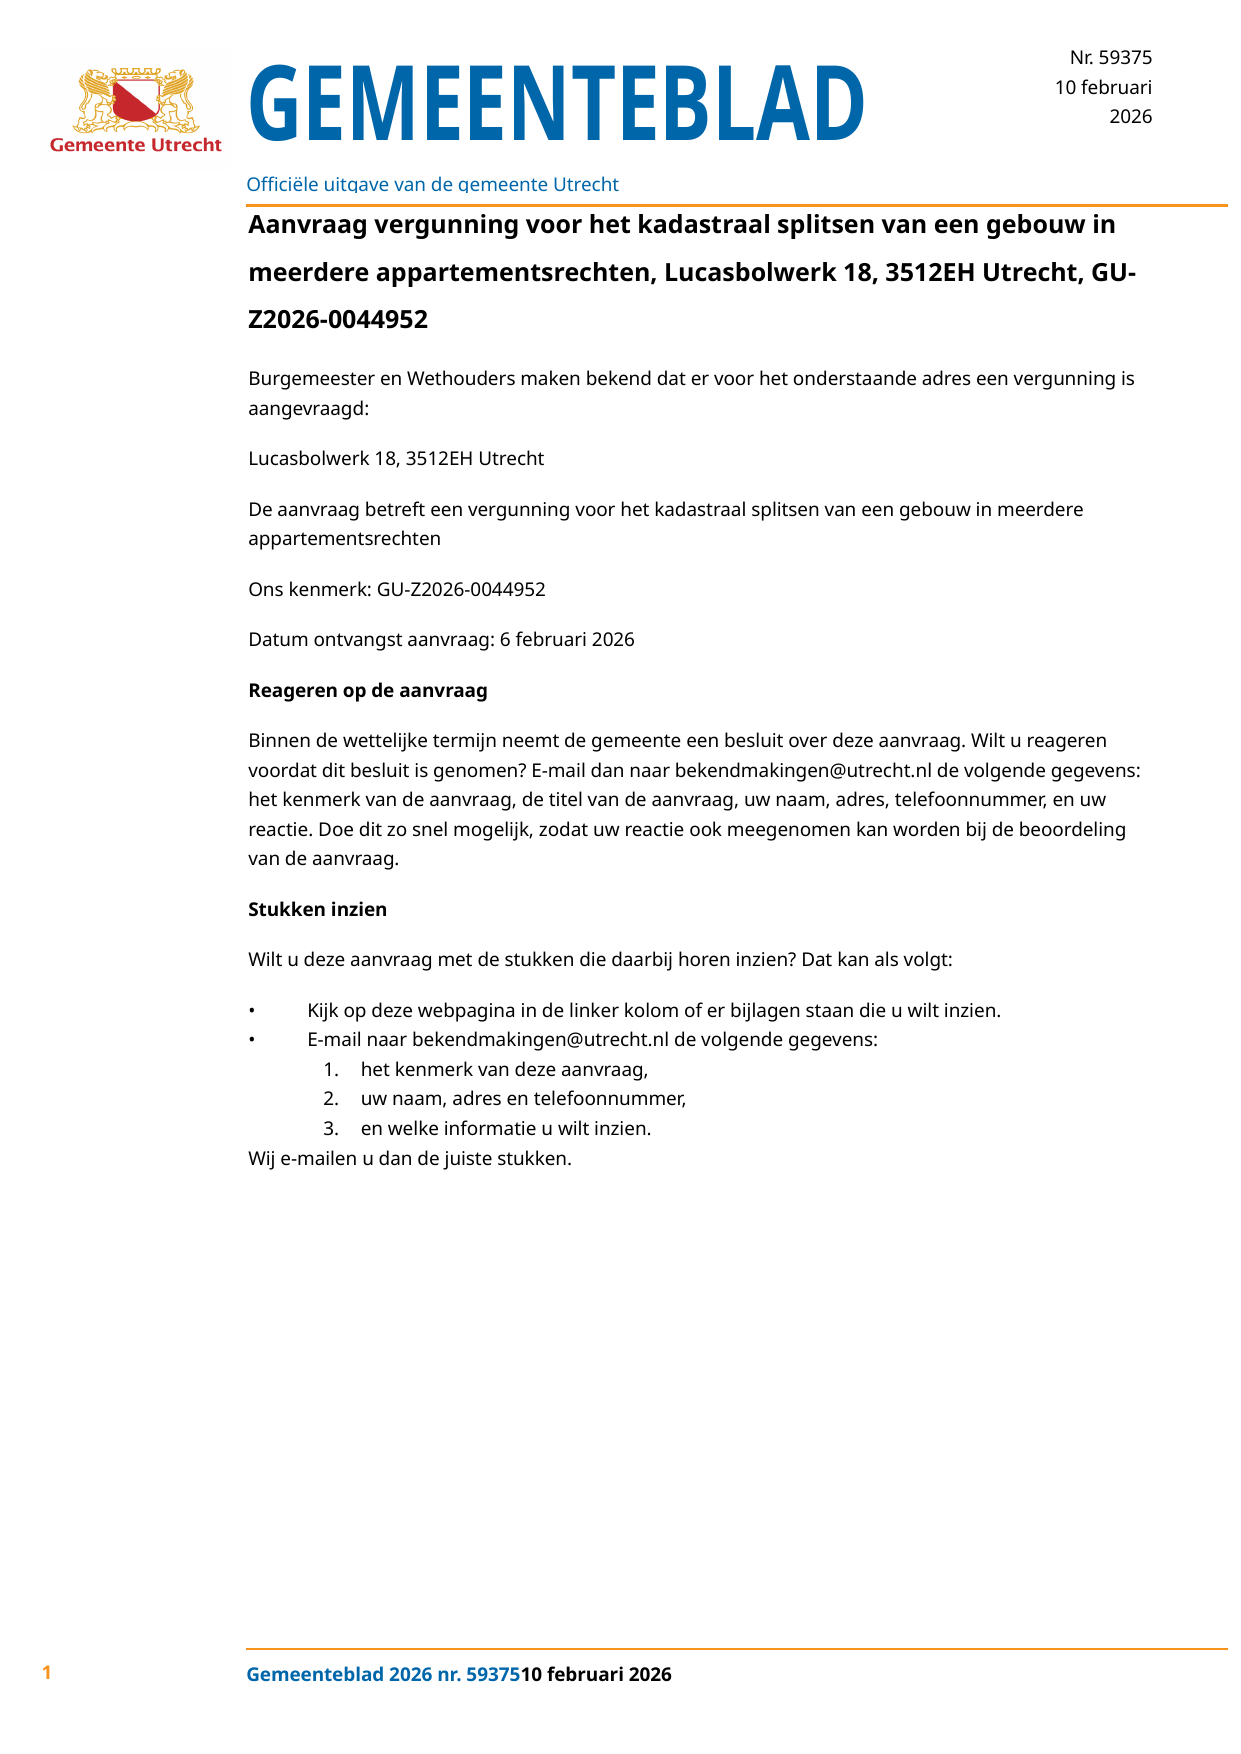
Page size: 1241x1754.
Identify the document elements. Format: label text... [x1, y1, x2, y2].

text Stukken inzien [248, 896, 1152, 922]
list Kijk op deze webpagina in de linker kolom of er bijlagen staan die u wilt inzien. [248, 997, 1152, 1022]
list uw naam, adres en telefoonnummer, [323, 1086, 1152, 1111]
text Burgemeester en Wethouders maken bekend dat er voor het onderstaande adres een vergunning is aangevraagd: [248, 366, 1152, 421]
text Ons kenmerk: GU-Z2026-0044952 [248, 576, 1152, 602]
text Lucasbolwerk 18, 3512EH Utrecht [248, 446, 1152, 471]
text Datum ontvangst aanvraag: 6 februari 2026 [248, 626, 1152, 652]
list E-mail naar bekendmakingen@utrecht.nl de volgende gegevens: [248, 1026, 1152, 1052]
text Binnen de wettelijke termijn neemt de gemeente een besluit over deze aanvraag. Wilt u reageren voordat dit besluit is genomen? E-mail dan naar bekendmakingen@utrecht.nl de volgende gegevens: het kenmerk van de aanvraag, de titel van de aanvraag, uw naam, adres, telefoonnummer, en uw reactie. Doe dit zo snel mogelijk, zodat uw reactie ook meegenomen kan worden bij de beoordeling van de aanvraag. [248, 727, 1152, 871]
text Aanvraag vergunning voor het kadastraal splitsen van een gebouw in meerdere appartementsrechten, Lucasbolwerk 18, 3512EH Utrecht, GU-Z2026-0044952 [248, 207, 1152, 336]
text Reageren op de aanvraag [248, 677, 1152, 702]
list en welke informatie u wilt inzien. [323, 1115, 1152, 1141]
text Wilt u deze aanvraag met de stukken die daarbij horen inzien? Dat kan als volgt: [248, 946, 1152, 972]
text De aanvraag betreft een vergunning voor het kadastraal splitsen van een gebouw in meerdere appartementsrechten [248, 496, 1152, 551]
picture [41, 47, 231, 172]
text Wij e-mailen u dan de juiste stukken. [248, 1145, 1152, 1170]
list het kenmerk van deze aanvraag, [323, 1056, 1152, 1082]
